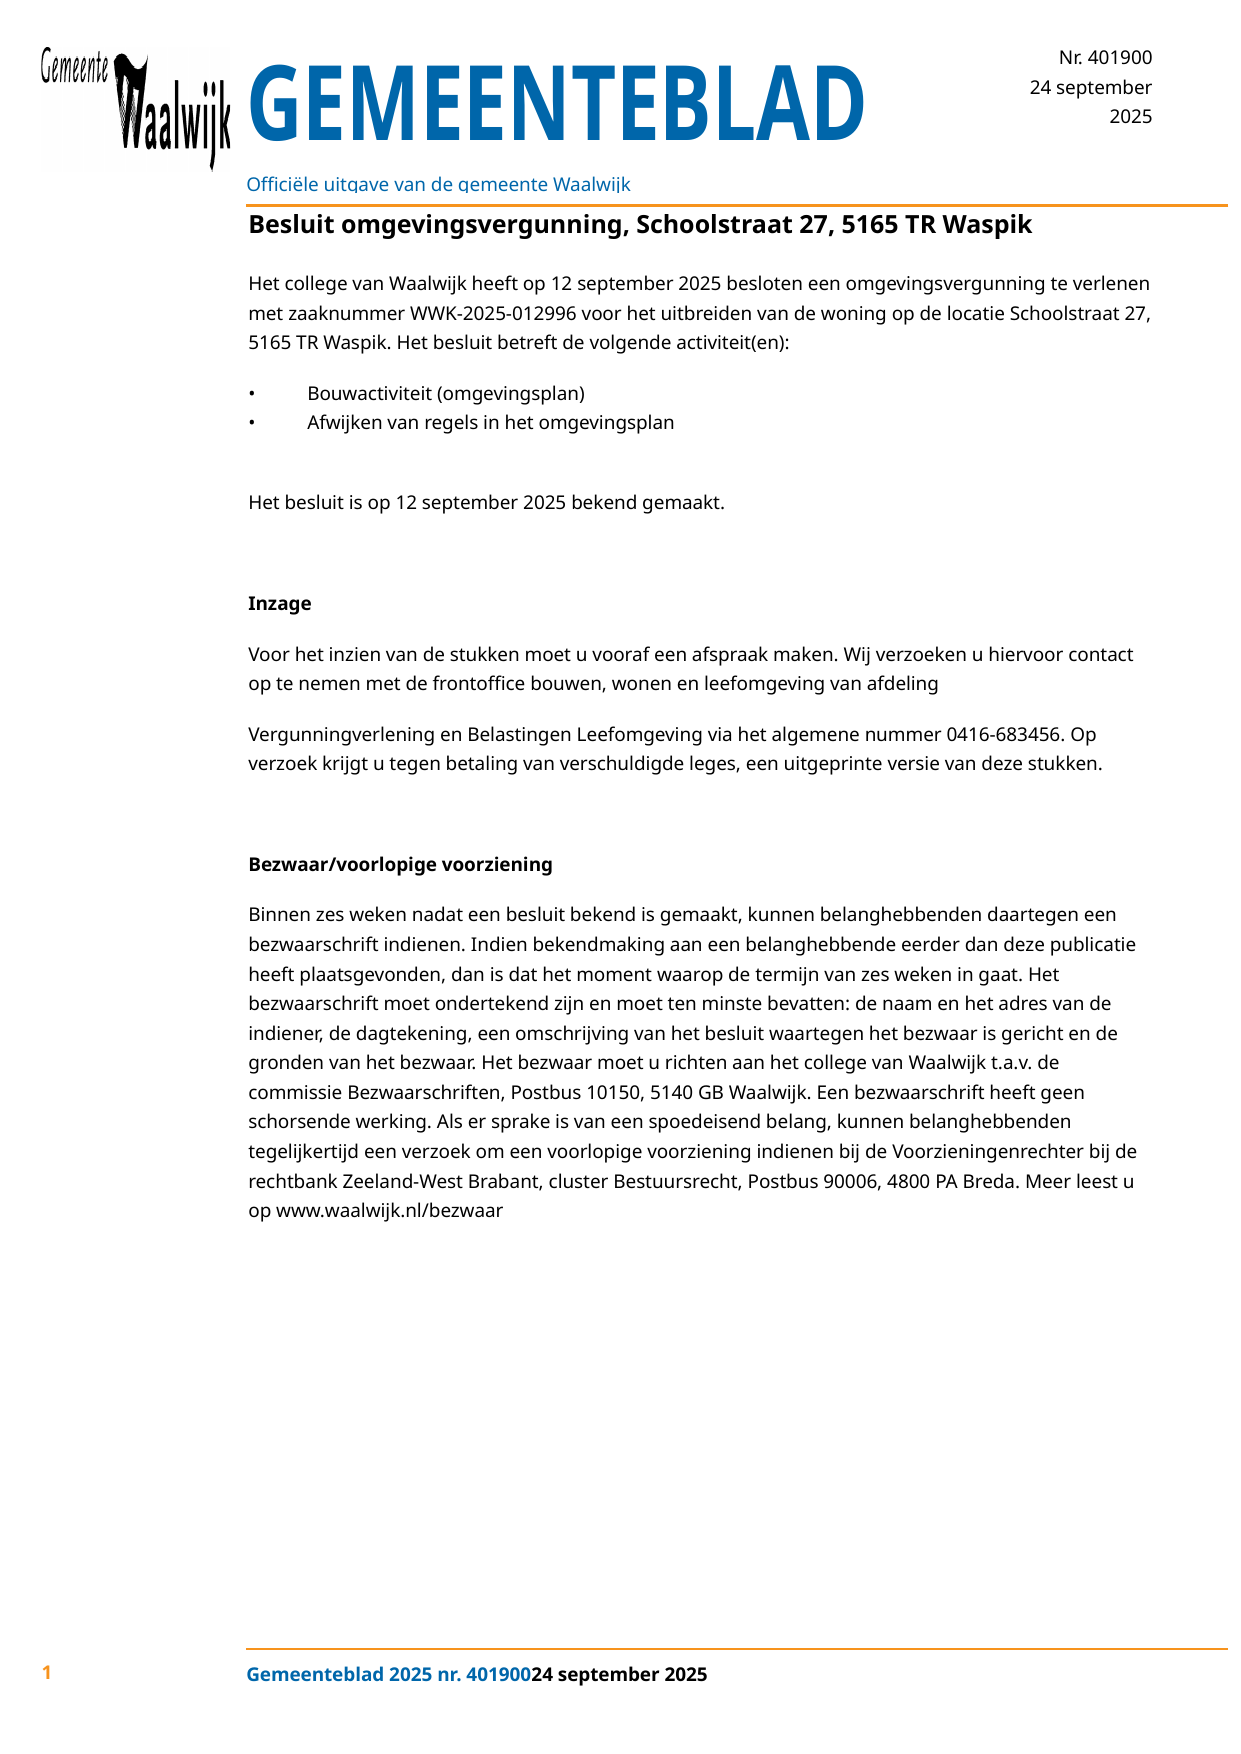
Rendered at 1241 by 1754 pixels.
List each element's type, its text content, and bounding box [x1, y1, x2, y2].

list Bouwactiviteit (omgevingsplan) [248, 380, 1152, 406]
text Besluit omgevingsvergunning, Schoolstraat 27, 5165 TR Waspik [248, 207, 1152, 241]
text Voor het inzien van de stukken moet u vooraf een afspraak maken. Wij verzoeken u hiervoor contact op te nemen met de frontoffice bouwen, wonen en leefomgeving van afdeling [248, 641, 1152, 696]
text Het college van Waalwijk heeft op 12 september 2025 besloten een omgevingsvergunning te verlenen met zaaknummer WWK-2025-012996 voor het uitbreiden van de woning op de locatie Schoolstraat 27, 5165 TR Waspik. Het besluit betreft de volgende activiteit(en): [248, 270, 1152, 355]
text Vergunningverlening en Belastingen Leefomgeving via het algemene nummer 0416-683456. Op verzoek krijgt u tegen betaling van verschuldigde leges, een uitgeprinte versie van deze stukken. [248, 721, 1152, 776]
text Het besluit is op 12 september 2025 bekend gemaakt. [248, 489, 1152, 515]
list Afwijken van regels in het omgevingsplan [248, 409, 1152, 435]
text Bezwaar/voorlopige voorziening [248, 851, 1152, 877]
text Inzage [248, 590, 1152, 616]
text Binnen zes weken nadat een besluit bekend is gemaakt, kunnen belanghebbenden daartegen een bezwaarschrift indienen. Indien bekendmaking aan een belanghebbende eerder dan deze publicatie heeft plaatsgevonden, dan is dat het moment waarop de termijn van zes weken in gaat. Het bezwaarschrift moet ondertekend zijn en moet ten minste bevatten: de naam en het adres van de indiener, de dagtekening, een omschrijving van het besluit waartegen het bezwaar is gericht en de gronden van het bezwaar. Het bezwaar moet u richten aan het college van Waalwijk t.a.v. de commissie Bezwaarschriften, Postbus 10150, 5140 GB Waalwijk. Een bezwaarschrift heeft geen schorsende werking. Als er sprake is van een spoedeisend belang, kunnen belanghebbenden tegelijkertijd een verzoek om een voorlopige voorziening indienen bij de Voorzieningenrechter bij de rechtbank Zeeland-West Brabant, cluster Bestuursrecht, Postbus 90006, 4800 PA Breda. Meer leest u op www.waalwijk.nl/bezwaar [248, 902, 1152, 1223]
picture [41, 47, 231, 172]
